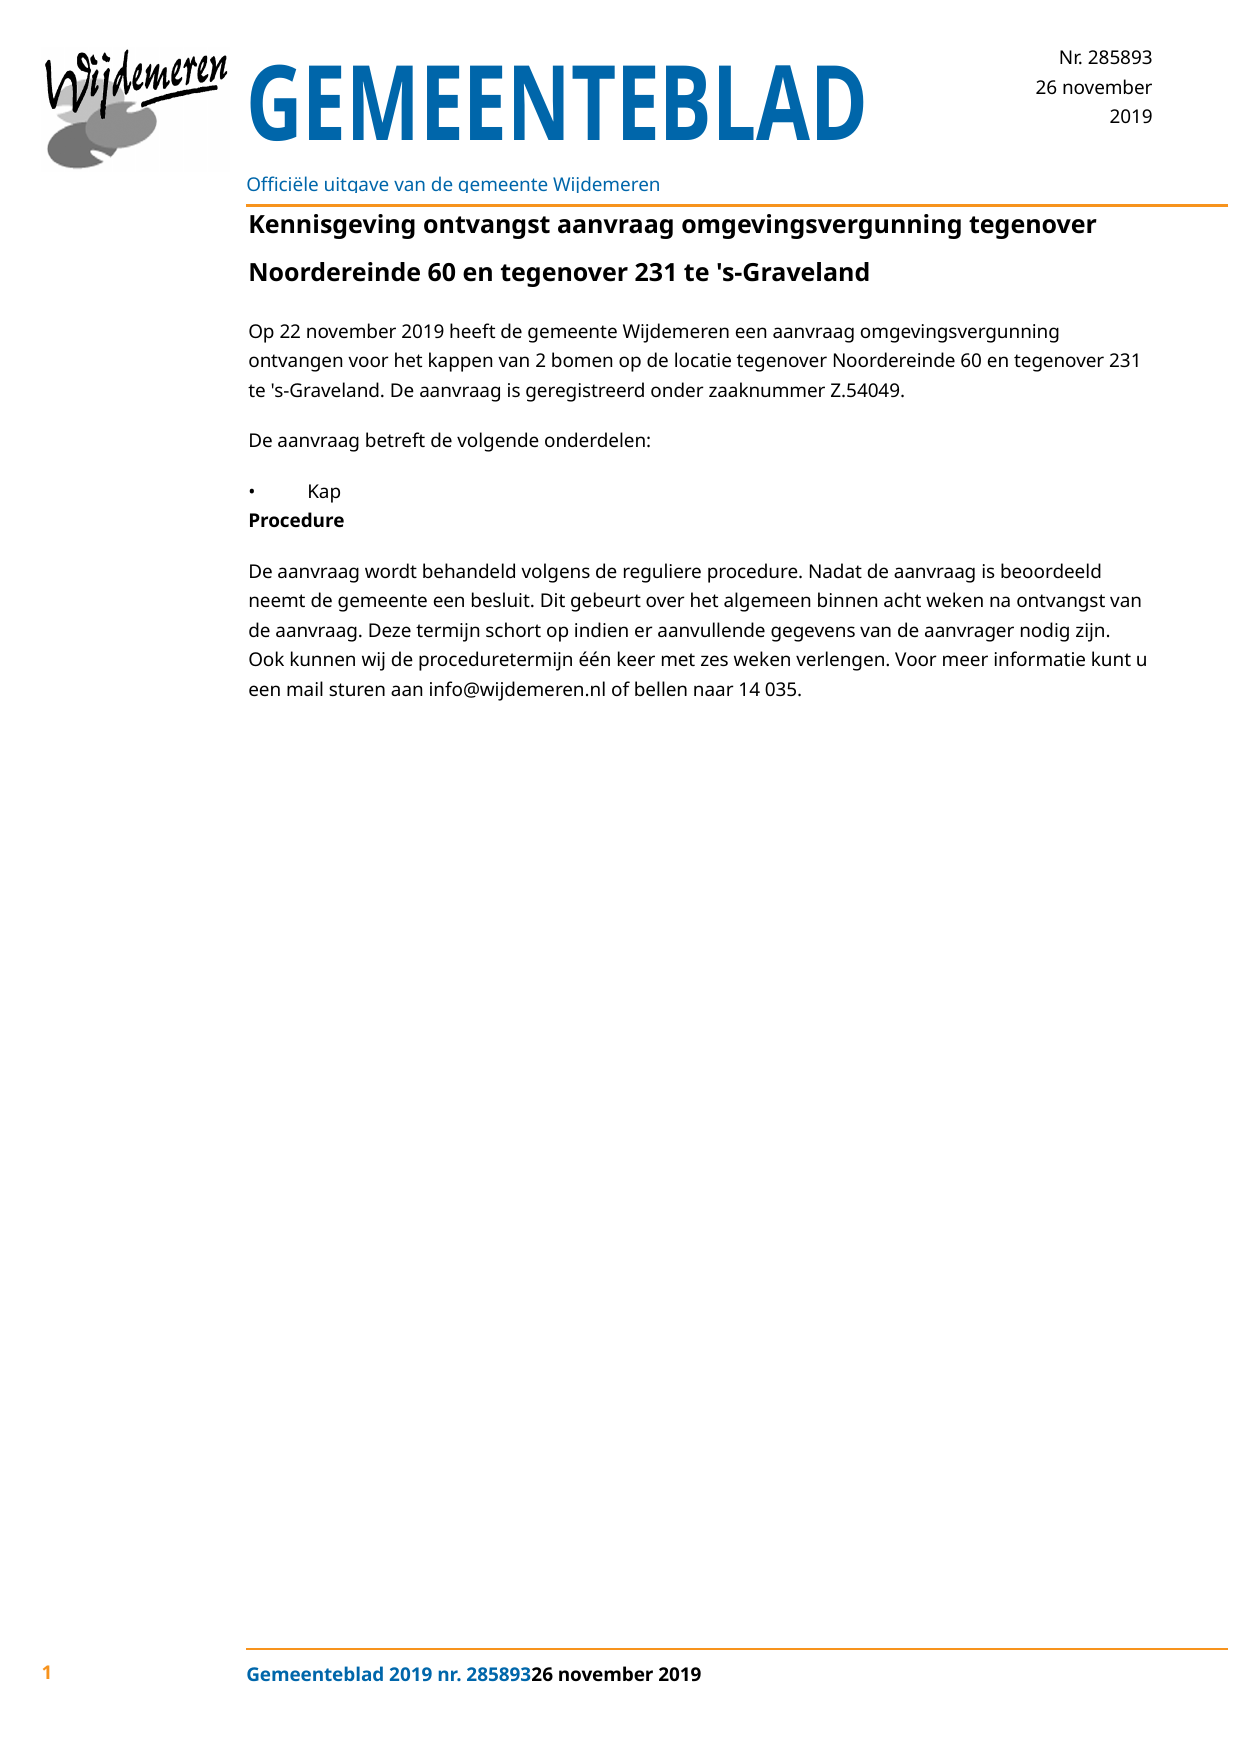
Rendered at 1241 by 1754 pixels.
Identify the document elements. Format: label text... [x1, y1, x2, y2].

picture [41, 47, 231, 172]
text De aanvraag wordt behandeld volgens de reguliere procedure. Nadat de aanvraag is beoordeeld neemt de gemeente een besluit. Dit gebeurt over het algemeen binnen acht weken na ontvangst van de aanvraag. Deze termijn schort op indien er aanvullende gegevens van de aanvrager nodig zijn. Ook kunnen wij de proceduretermijn één keer met zes weken verlengen. Voor meer informatie kunt u een mail sturen aan info@wijdemeren.nl of bellen naar 14 035. [248, 558, 1152, 702]
list Kap [248, 478, 1152, 504]
text Kennisgeving ontvangst aanvraag omgevingsvergunning tegenover Noordereinde 60 en tegenover 231 te 's-Graveland [248, 207, 1152, 288]
text Procedure [248, 507, 1152, 533]
text De aanvraag betreft de volgende onderdelen: [248, 427, 1152, 453]
text Op 22 november 2019 heeft de gemeente Wijdemeren een aanvraag omgevingsvergunning ontvangen voor het kappen van 2 bomen op de locatie tegenover Noordereinde 60 en tegenover 231 te 's-Graveland. De aanvraag is geregistreerd onder zaaknummer Z.54049. [248, 318, 1152, 403]
